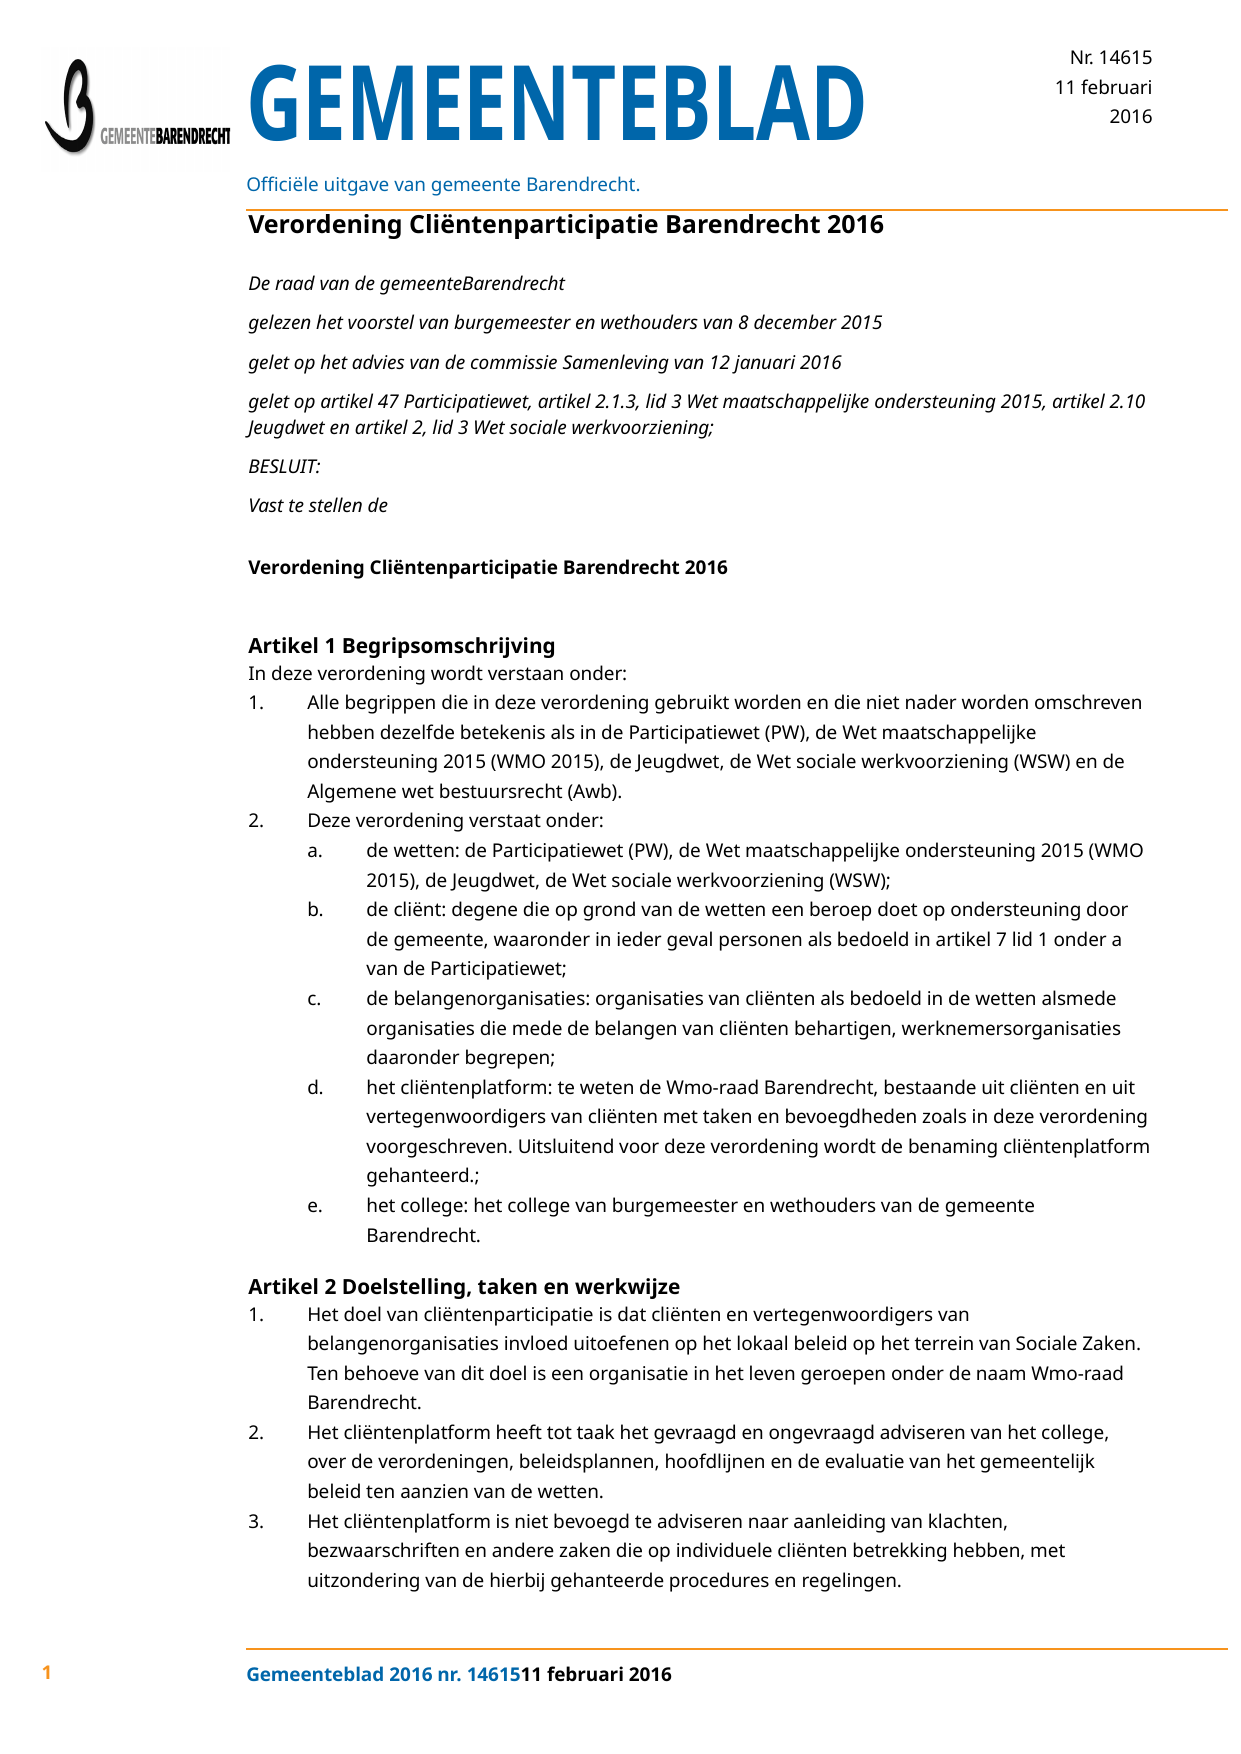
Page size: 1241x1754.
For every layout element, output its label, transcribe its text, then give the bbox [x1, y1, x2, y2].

list de wetten: de Participatiewet (PW), de Wet maatschappelijke ondersteuning 2015 (WMO 2015), de Jeugdwet, de Wet sociale werkvoorziening (WSW); [307, 837, 1152, 893]
text gelezen het voorstel van burgemeester en wethouders van 8 december 2015 [248, 309, 1152, 335]
list Het cliëntenplatform is niet bevoegd te adviseren naar aanleiding van klachten, bezwaarschriften en andere zaken die op individuele cliënten betrekking hebben, met uitzondering van de hierbij gehanteerde procedures en regelingen. [248, 1508, 1152, 1593]
list Deze verordening verstaat onder: [248, 808, 1152, 833]
text BESLUIT: [248, 453, 1152, 479]
list de belangenorganisaties: organisaties van cliënten als bedoeld in de wetten alsmede organisaties die mede de belangen van cliënten behartigen, werknemersorganisaties daaronder begrepen; [307, 985, 1152, 1070]
text Verordening Cliëntenparticipatie Barendrecht 2016 [248, 211, 1152, 241]
text De raad van de gemeenteBarendrecht [248, 270, 1152, 296]
text In deze verordening wordt verstaan onder: [248, 660, 1152, 686]
list Alle begrippen die in deze verordening gebruikt worden en die niet nader worden omschreven hebben dezelfde betekenis als in de Participatiewet (PW), de Wet maatschappelijke ondersteuning 2015 (WMO 2015), de Jeugdwet, de Wet sociale werkvoorziening (WSW) en de Algemene wet bestuursrecht (Awb). [248, 689, 1152, 804]
list Het cliëntenplatform heeft tot taak het gevraagd en ongevraagd adviseren van het college, over de verordeningen, beleidsplannen, hoofdlijnen en de evaluatie van het gemeentelijk beleid ten aanzien van de wetten. [248, 1419, 1152, 1504]
text Artikel 2 Doelstelling, taken en werkwijze [248, 1272, 1152, 1301]
list de cliënt: degene die op grond van de wetten een beroep doet op ondersteuning door de gemeente, waaronder in ieder geval personen als bedoeld in artikel 7 lid 1 onder a van de Participatiewet; [307, 896, 1152, 981]
list het cliëntenplatform: te weten de Wmo-raad Barendrecht, bestaande uit cliënten en uit vertegenwoordigers van cliënten met taken en bevoegdheden zoals in deze verordening voorgeschreven. Uitsluitend voor deze verordening wordt de benaming cliëntenplatform gehanteerd.; [307, 1074, 1152, 1188]
picture [41, 47, 231, 172]
text Artikel 1 Begripsomschrijving [248, 631, 1152, 660]
text Vast te stellen de [248, 492, 1152, 518]
list Het doel van cliëntenparticipatie is dat cliënten en vertegenwoordigers van belangenorganisaties invloed uitoefenen op het lokaal beleid op het terrein van Sociale Zaken. Ten behoeve van dit doel is een organisatie in het leven geroepen onder de naam Wmo-raad Barendrecht. [248, 1301, 1152, 1415]
text gelet op artikel 47 Participatiewet, artikel 2.1.3, lid 3 Wet maatschappelijke ondersteuning 2015, artikel 2.10 Jeugdwet en artikel 2, lid 3 Wet sociale werkvoorziening; [248, 388, 1152, 439]
text gelet op het advies van de commissie Samenleving van 12 januari 2016 [248, 349, 1152, 374]
text Verordening Cliëntenparticipatie Barendrecht 2016 [248, 552, 1152, 581]
list het college: het college van burgemeester en wethouders van de gemeente Barendrecht. [307, 1192, 1152, 1248]
